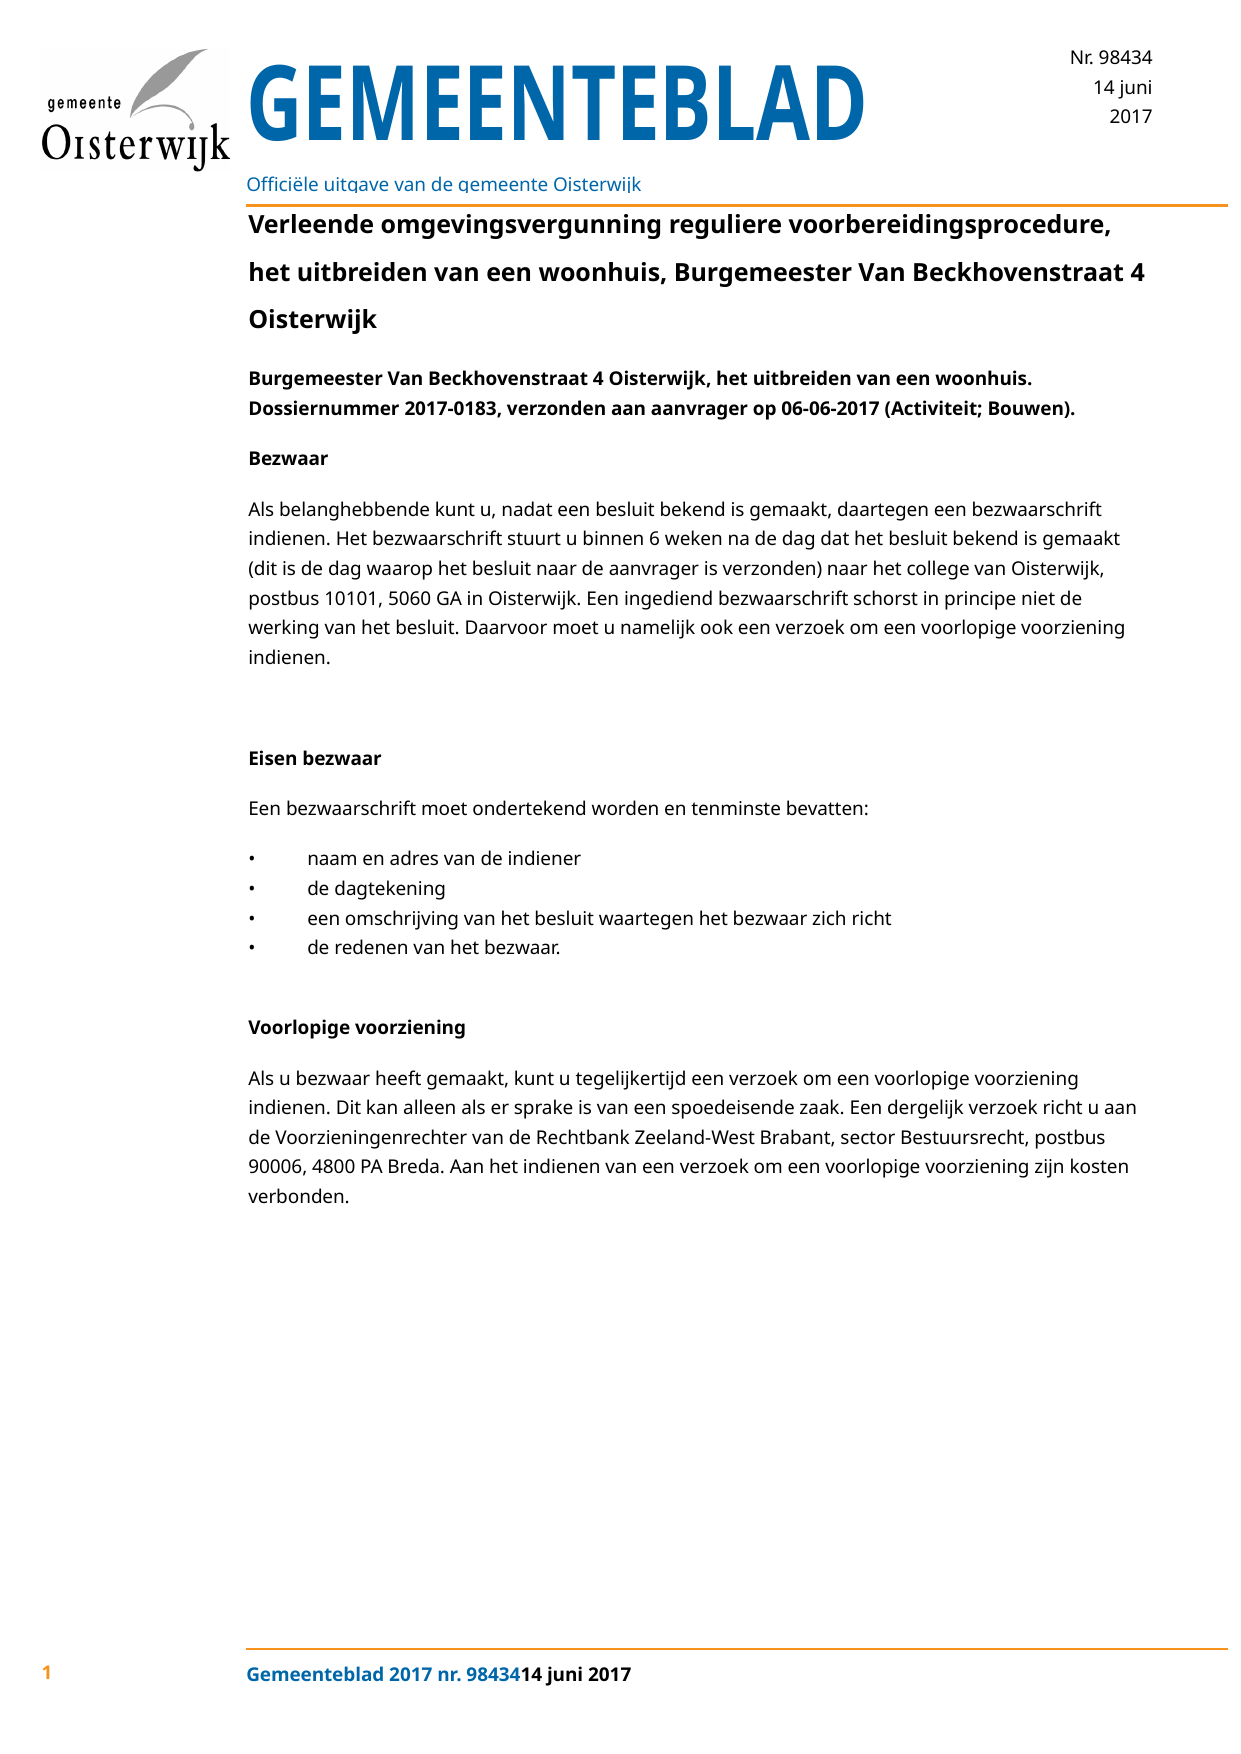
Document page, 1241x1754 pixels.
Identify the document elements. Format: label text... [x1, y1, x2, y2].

text Bezwaar [248, 446, 1152, 471]
text Als u bezwaar heeft gemaakt, kunt u tegelijkertijd een verzoek om een voorlopige voorziening indienen. Dit kan alleen als er sprake is van een spoedeisende zaak. Een dergelijk verzoek richt u aan de Voorzieningenrechter van de Rechtbank Zeeland-West Brabant, sector Bestuursrecht, postbus 90006, 4800 PA Breda. Aan het indienen van een verzoek om een voorlopige voorziening zijn kosten verbonden. [248, 1065, 1152, 1209]
text Burgemeester Van Beckhovenstraat 4 Oisterwijk, het uitbreiden van een woonhuis. Dossiernummer 2017-0183, verzonden aan aanvrager op 06-06-2017 (Activiteit; Bouwen). [248, 366, 1152, 421]
text Voorlopige voorziening [248, 1014, 1152, 1040]
text Verleende omgevingsvergunning reguliere voorbereidingsprocedure, het uitbreiden van een woonhuis, Burgemeester Van Beckhovenstraat 4 Oisterwijk [248, 207, 1152, 336]
text Als belanghebbende kunt u, nadat een besluit bekend is gemaakt, daartegen een bezwaarschrift indienen. Het bezwaarschrift stuurt u binnen 6 weken na de dag dat het besluit bekend is gemaakt (dit is de dag waarop het besluit naar de aanvrager is verzonden) naar het college van Oisterwijk, postbus 10101, 5060 GA in Oisterwijk. Een ingediend bezwaarschrift schorst in principe niet de werking van het besluit. Daarvoor moet u namelijk ook een verzoek om een voorlopige voorziening indienen. [248, 496, 1152, 669]
list een omschrijving van het besluit waartegen het bezwaar zich richt [248, 905, 1152, 930]
text Een bezwaarschrift moet ondertekend worden en tenminste bevatten: [248, 795, 1152, 821]
picture [41, 47, 231, 172]
list de redenen van het bezwaar. [248, 934, 1152, 960]
text Eisen bezwaar [248, 745, 1152, 770]
list naam en adres van de indiener [248, 846, 1152, 871]
list de dagtekening [248, 875, 1152, 901]
